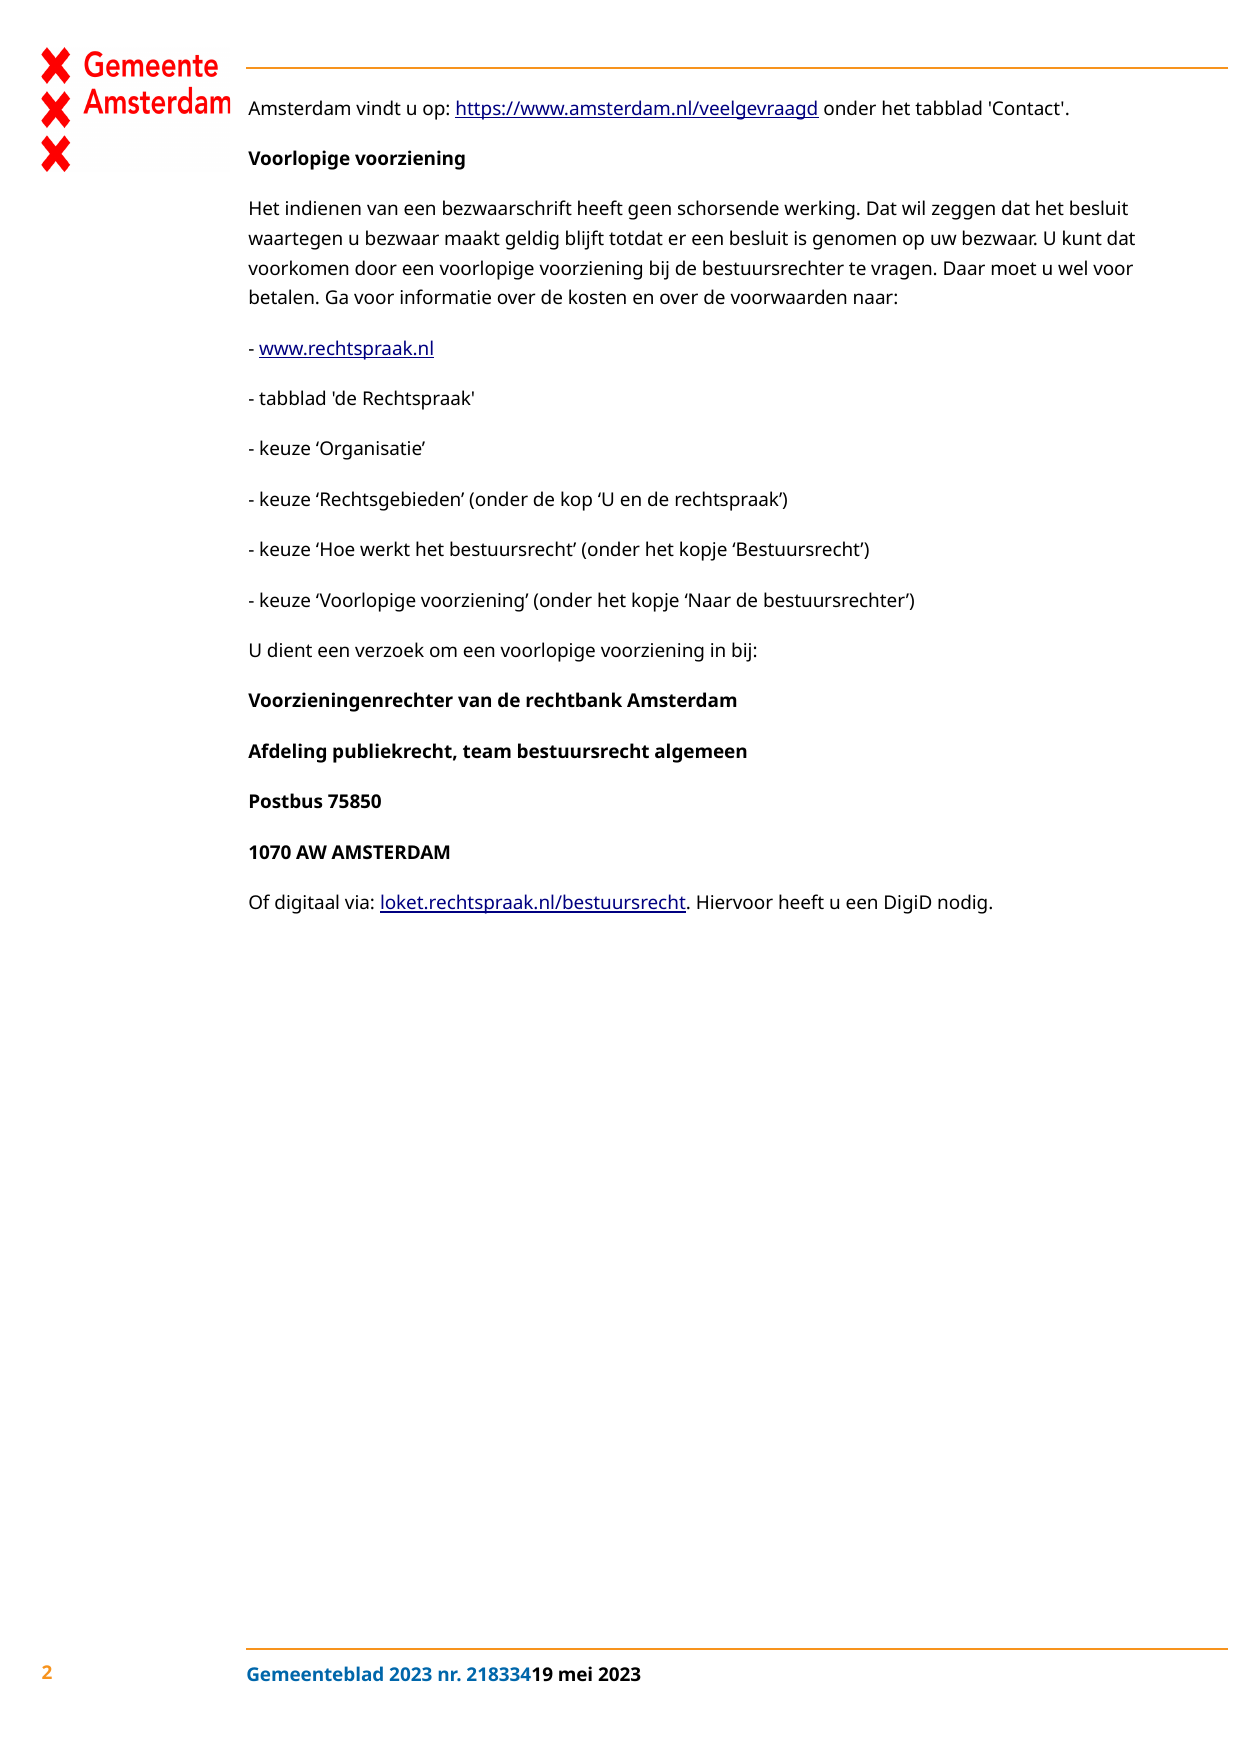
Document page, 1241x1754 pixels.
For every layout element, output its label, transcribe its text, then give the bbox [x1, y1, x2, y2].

text - keuze ‘Hoe werkt het bestuursrecht’ (onder het kopje ‘Bestuursrecht’) [248, 536, 1152, 562]
picture [41, 47, 231, 172]
text Voorzieningenrechter van de rechtbank Amsterdam [248, 688, 1152, 713]
text - keuze ‘Voorlopige voorziening’ (onder het kopje ‘Naar de bestuursrechter’) [248, 587, 1152, 613]
text Postbus 75850 [248, 788, 1152, 814]
text Amsterdam vindt u op: https://www.amsterdam.nl/veelgevraagd onder het tabblad 'Contact'. [248, 95, 1152, 121]
text - keuze ‘Rechtsgebieden’ (onder de kop ‘U en de rechtspraak’) [248, 486, 1152, 512]
text U dient een verzoek om een voorlopige voorziening in bij: [248, 637, 1152, 663]
text Het indienen van een bezwaarschrift heeft geen schorsende werking. Dat wil zeggen dat het besluit waartegen u bezwaar maakt geldig blijft totdat er een besluit is genomen op uw bezwaar. U kunt dat voorkomen door een voorlopige voorziening bij de bestuursrechter te vragen. Daar moet u wel voor betalen. Ga voor informatie over de kosten en over de voorwaarden naar: [248, 196, 1152, 310]
text Of digitaal via: loket.rechtspraak.nl/bestuursrecht. Hiervoor heeft u een DigiD nodig. [248, 889, 1152, 915]
text - www.rechtspraak.nl [248, 335, 1152, 361]
text - keuze ‘Organisatie’ [248, 436, 1152, 461]
text - tabblad 'de Rechtspraak' [248, 385, 1152, 411]
text Voorlopige voorziening [248, 145, 1152, 171]
text 1070 AW AMSTERDAM [248, 839, 1152, 865]
text Afdeling publiekrecht, team bestuursrecht algemeen [248, 738, 1152, 764]
